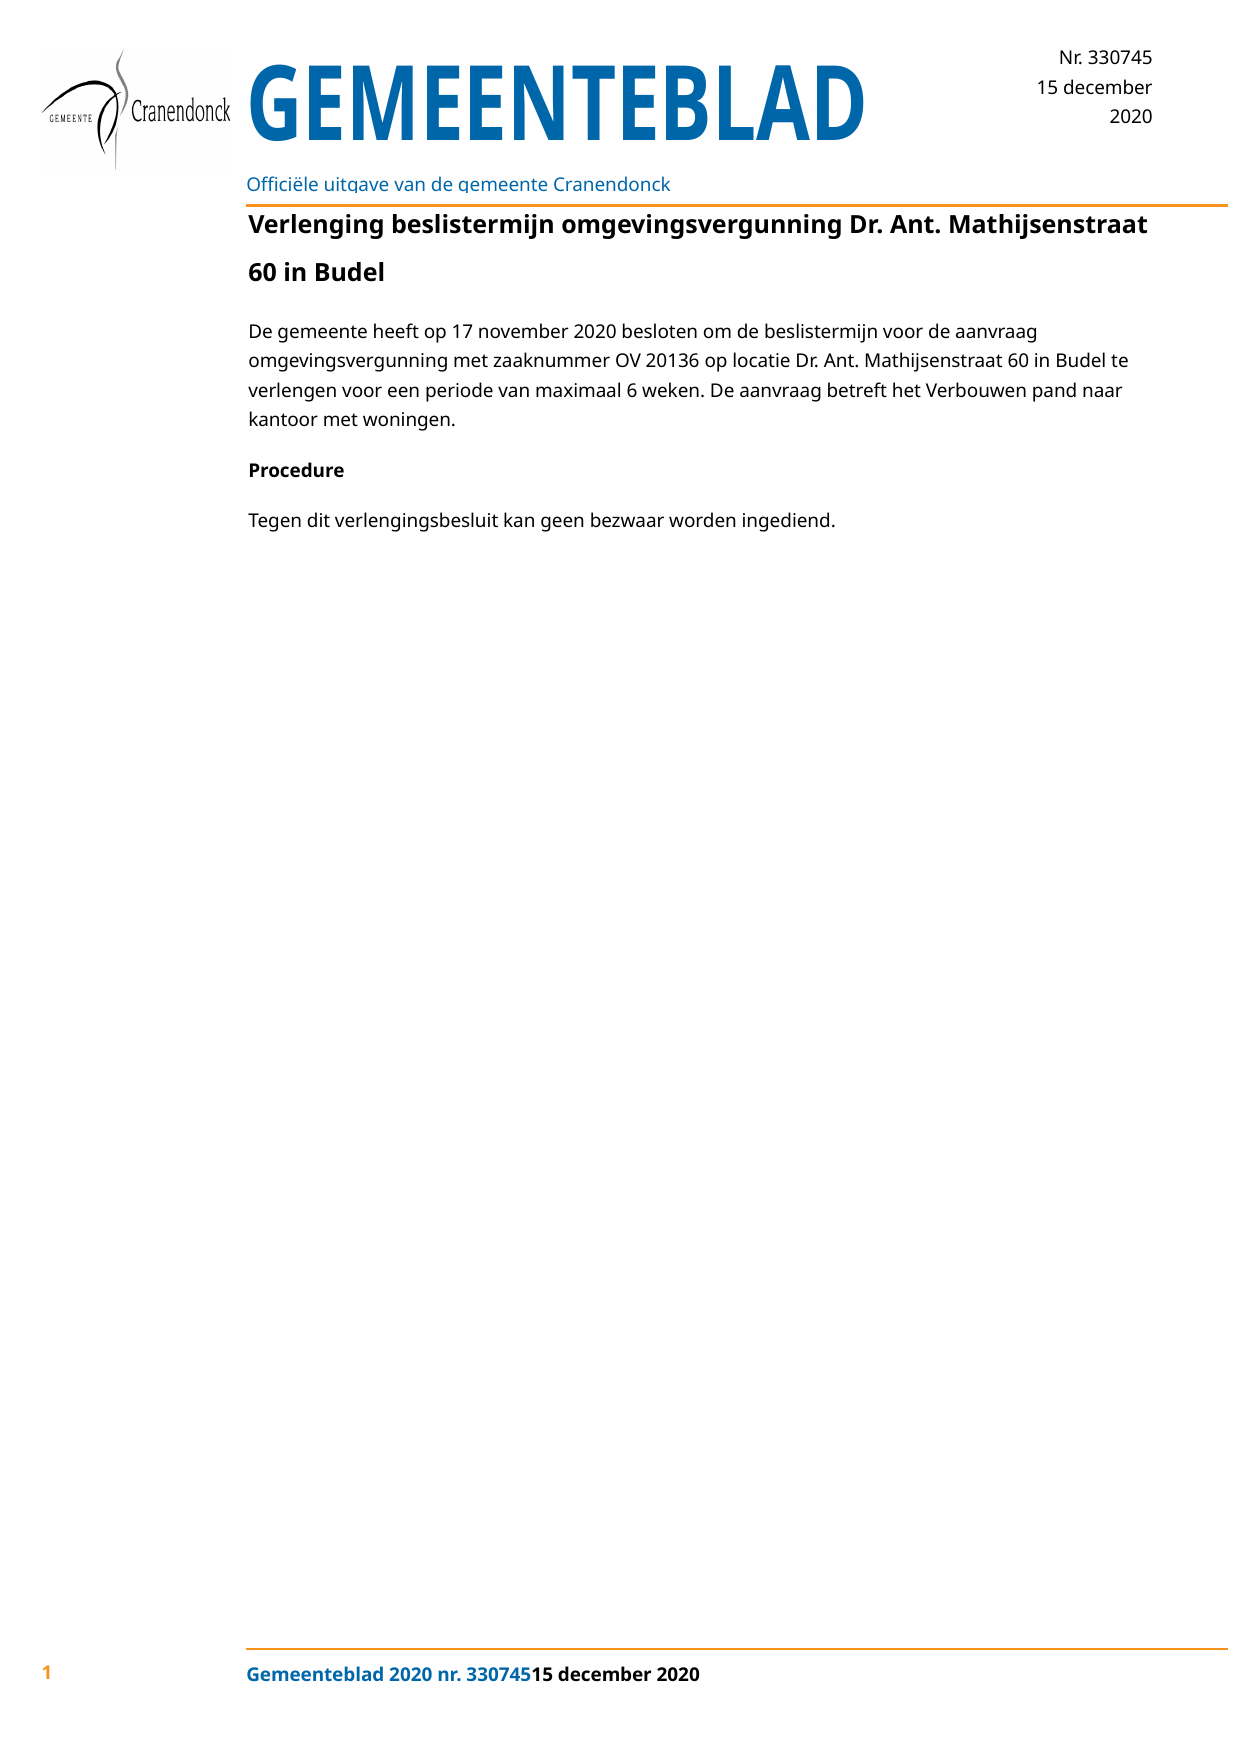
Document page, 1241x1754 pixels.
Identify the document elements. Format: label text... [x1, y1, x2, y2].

text Tegen dit verlengingsbesluit kan geen bezwaar worden ingediend. [248, 507, 1152, 533]
text De gemeente heeft op 17 november 2020 besloten om de beslistermijn voor de aanvraag omgevingsvergunning met zaaknummer OV 20136 op locatie Dr. Ant. Mathijsenstraat 60 in Budel te verlengen voor een periode van maximaal 6 weken. De aanvraag betreft het Verbouwen pand naar kantoor met woningen. [248, 318, 1152, 432]
text Procedure [248, 457, 1152, 483]
text Verlenging beslistermijn omgevingsvergunning Dr. Ant. Mathijsenstraat 60 in Budel [248, 207, 1152, 288]
picture [41, 47, 231, 172]
